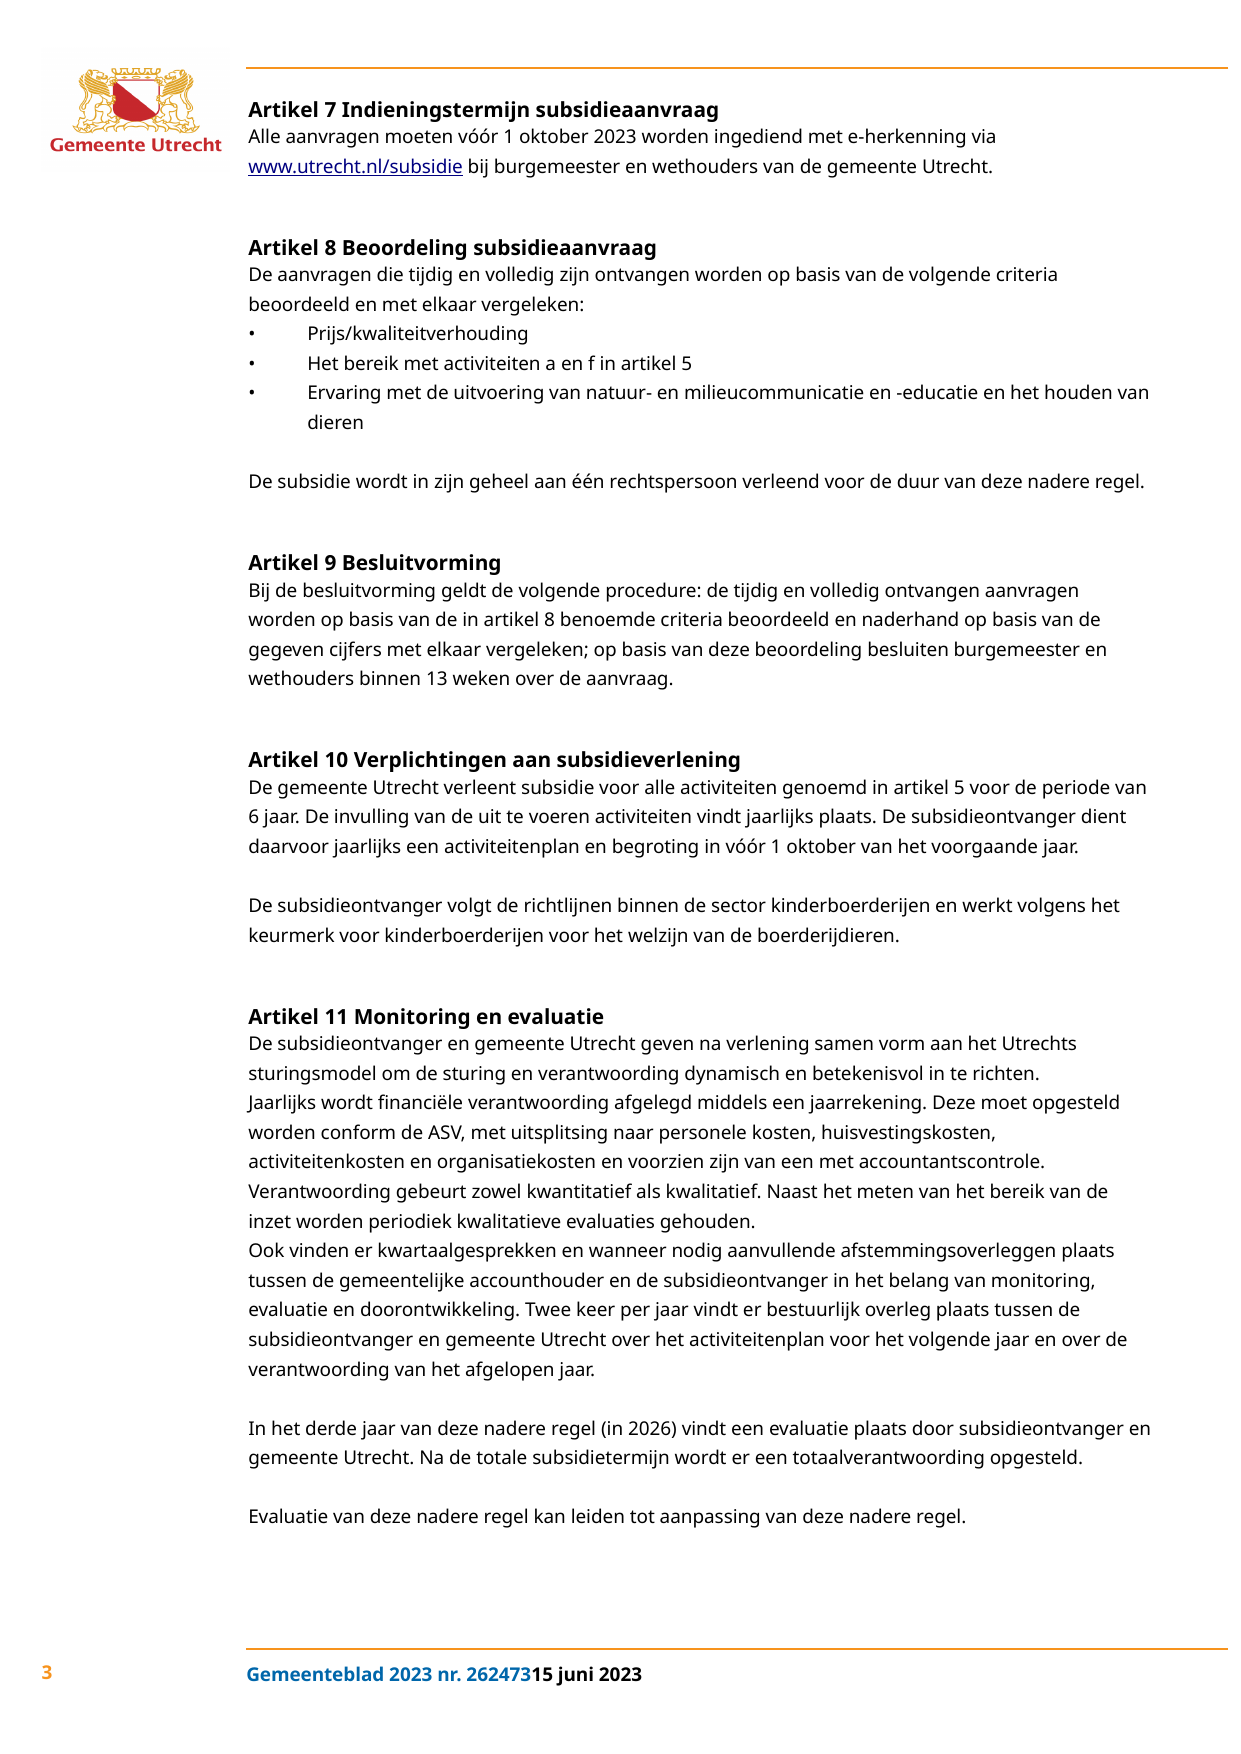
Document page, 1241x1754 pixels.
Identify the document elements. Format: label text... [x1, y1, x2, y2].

text De gemeente Utrecht verleent subsidie voor alle activiteiten genoemd in artikel 5 voor de periode van 6 jaar. De invulling van de uit te voeren activiteiten vindt jaarlijks plaats. De subsidieontvanger dient daarvoor jaarlijks een activiteitenplan en begroting in vóór 1 oktober van het voorgaande jaar. [248, 774, 1152, 859]
text De aanvragen die tijdig en volledig zijn ontvangen worden op basis van de volgende criteria beoordeeld en met elkaar vergeleken: [248, 261, 1152, 317]
text Jaarlijks wordt financiële verantwoording afgelegd middels een jaarrekening. Deze moet opgesteld worden conform de ASV, met uitsplitsing naar personele kosten, huisvestingskosten, activiteitenkosten en organisatiekosten en voorzien zijn van een met accountantscontrole. [248, 1089, 1152, 1174]
text Bij de besluitvorming geldt de volgende procedure: de tijdig en volledig ontvangen aanvragen worden op basis van de in artikel 8 benoemde criteria beoordeeld en naderhand op basis van de gegeven cijfers met elkaar vergeleken; op basis van deze beoordeling besluiten burgemeester en wethouders binnen 13 weken over de aanvraag. [248, 577, 1152, 691]
list Ervaring met de uitvoering van natuur- en milieucommunicatie en -educatie en het houden van dieren [248, 379, 1152, 435]
text Evaluatie van deze nadere regel kan leiden tot aanpassing van deze nadere regel. [248, 1504, 1152, 1529]
text Artikel 7 Indieningstermijn subsidieaanvraag [248, 95, 1152, 123]
text De subsidie wordt in zijn geheel aan één rechtspersoon verleend voor de duur van deze nadere regel. [248, 468, 1152, 494]
picture [41, 47, 231, 172]
text Artikel 11 Monitoring en evaluatie [248, 1002, 1152, 1030]
text In het derde jaar van deze nadere regel (in 2026) vindt een evaluatie plaats door subsidieontvanger en gemeente Utrecht. Na de totale subsidietermijn wordt er een totaalverantwoording opgesteld. [248, 1415, 1152, 1470]
text De subsidieontvanger volgt de richtlijnen binnen de sector kinderboerderijen en werkt volgens het keurmerk voor kinderboerderijen voor het welzijn van de boerderijdieren. [248, 892, 1152, 948]
text Artikel 10 Verplichtingen aan subsidieverlening [248, 746, 1152, 774]
text Verantwoording gebeurt zowel kwantitatief als kwalitatief. Naast het meten van het bereik van de inzet worden periodiek kwalitatieve evaluaties gehouden. [248, 1178, 1152, 1233]
list Het bereik met activiteiten a en f in artikel 5 [248, 350, 1152, 376]
text Ook vinden er kwartaalgesprekken en wanneer nodig aanvullende afstemmingsoverleggen plaats tussen de gemeentelijke accounthouder en de subsidieontvanger in het belang van monitoring, evaluatie en doorontwikkeling. Twee keer per jaar vindt er bestuurlijk overleg plaats tussen de subsidieontvanger en gemeente Utrecht over het activiteitenplan voor het volgende jaar en over de verantwoording van het afgelopen jaar. [248, 1237, 1152, 1381]
text Artikel 8 Beoordeling subsidieaanvraag [248, 233, 1152, 261]
list Prijs/kwaliteitverhouding [248, 320, 1152, 346]
text Alle aanvragen moeten vóór 1 oktober 2023 worden ingediend met e-herkenning via www.utrecht.nl/subsidie bij burgemeester en wethouders van de gemeente Utrecht. [248, 123, 1152, 178]
text Artikel 9 Besluitvorming [248, 548, 1152, 577]
text De subsidieontvanger en gemeente Utrecht geven na verlening samen vorm aan het Utrechts sturingsmodel om de sturing en verantwoording dynamisch en betekenisvol in te richten. [248, 1030, 1152, 1086]
